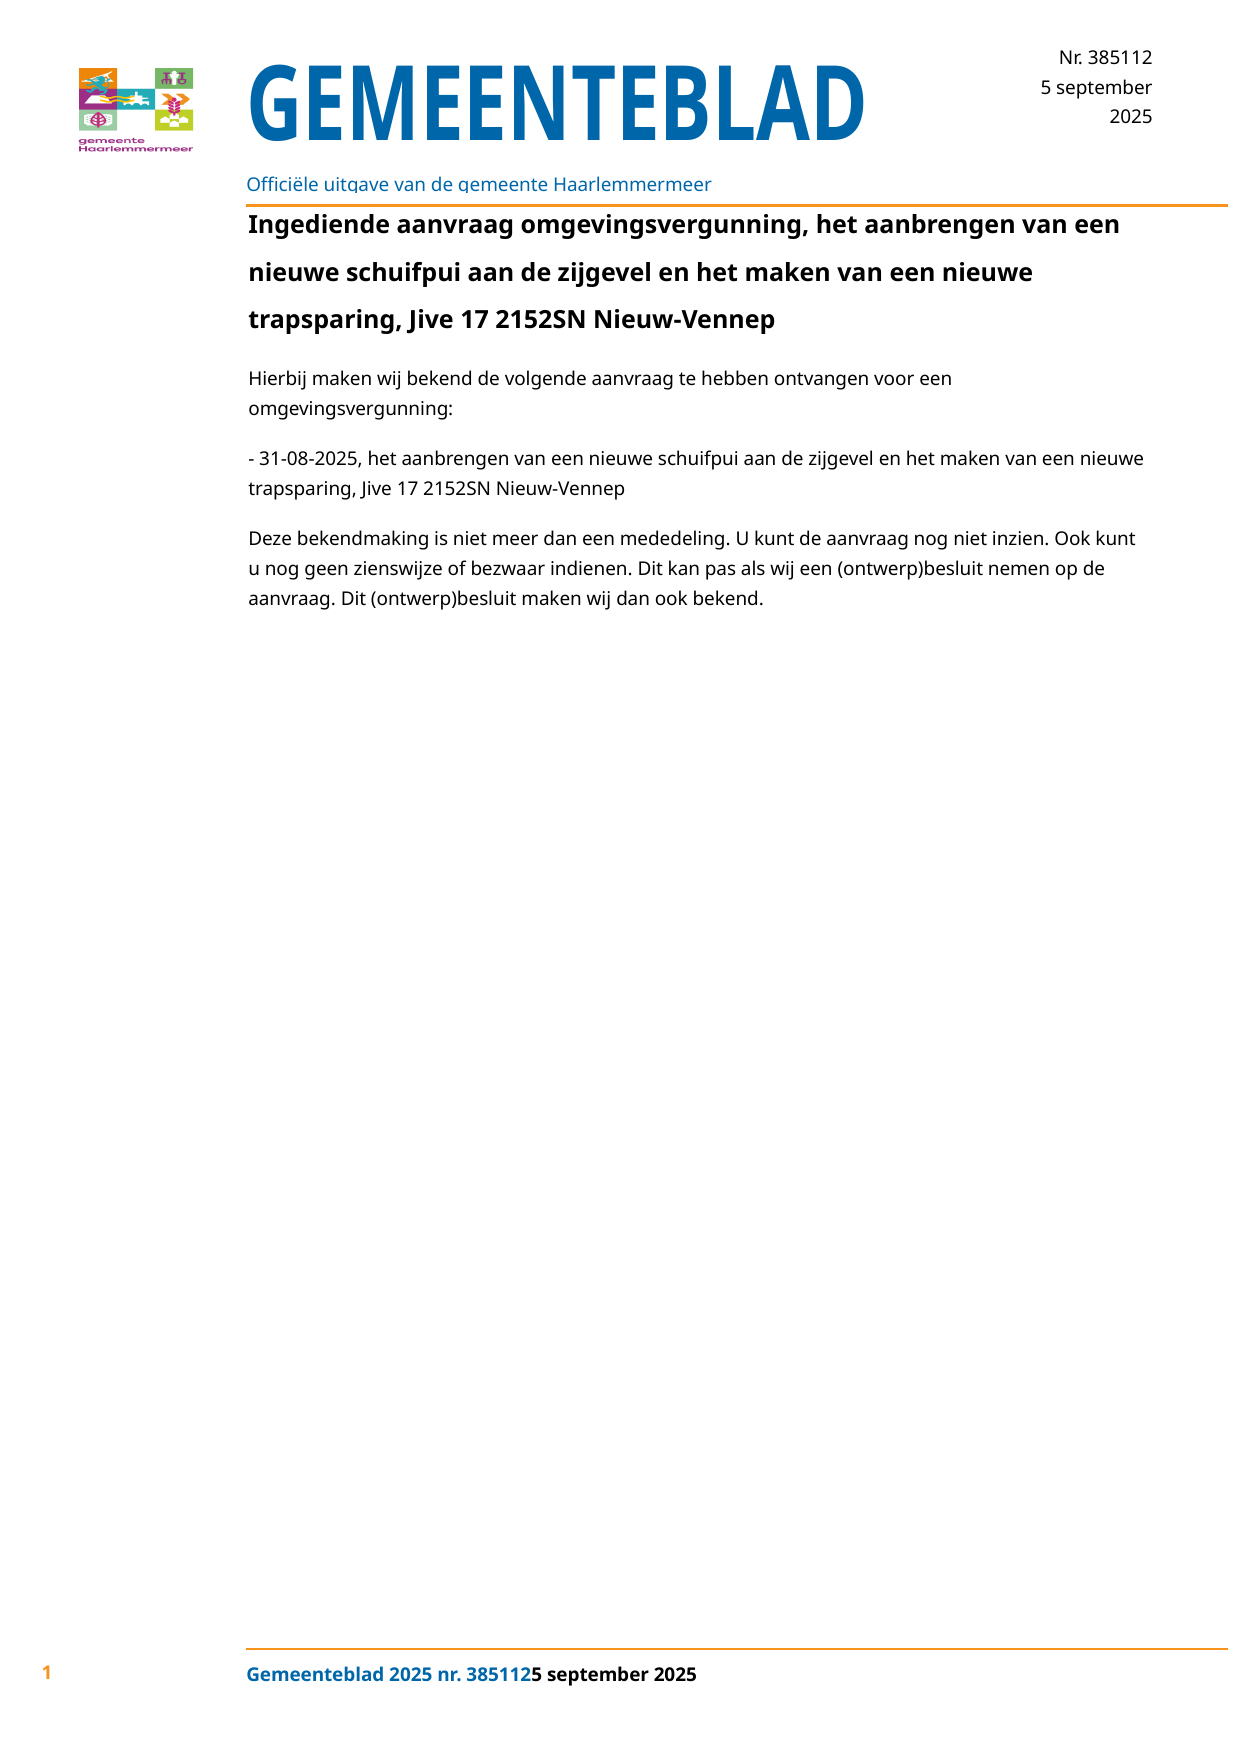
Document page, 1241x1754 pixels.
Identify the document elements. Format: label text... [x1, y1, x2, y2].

text Hierbij maken wij bekend de volgende aanvraag te hebben ontvangen voor een omgevingsvergunning: [248, 366, 1152, 421]
text Ingediende aanvraag omgevingsvergunning, het aanbrengen van een nieuwe schuifpui aan de zijgevel en het maken van een nieuwe trapsparing, Jive 17 2152SN Nieuw-Vennep [248, 207, 1152, 336]
text - 31-08-2025, het aanbrengen van een nieuwe schuifpui aan de zijgevel en het maken van een nieuwe trapsparing, Jive 17 2152SN Nieuw-Vennep [248, 446, 1152, 501]
picture [41, 47, 231, 172]
text Deze bekendmaking is niet meer dan een mededeling. U kunt de aanvraag nog niet inzien. Ook kunt u nog geen zienswijze of bezwaar indienen. Dit kan pas als wij een (ontwerp)besluit nemen op de aanvraag. Dit (ontwerp)besluit maken wij dan ook bekend. [248, 526, 1152, 610]
